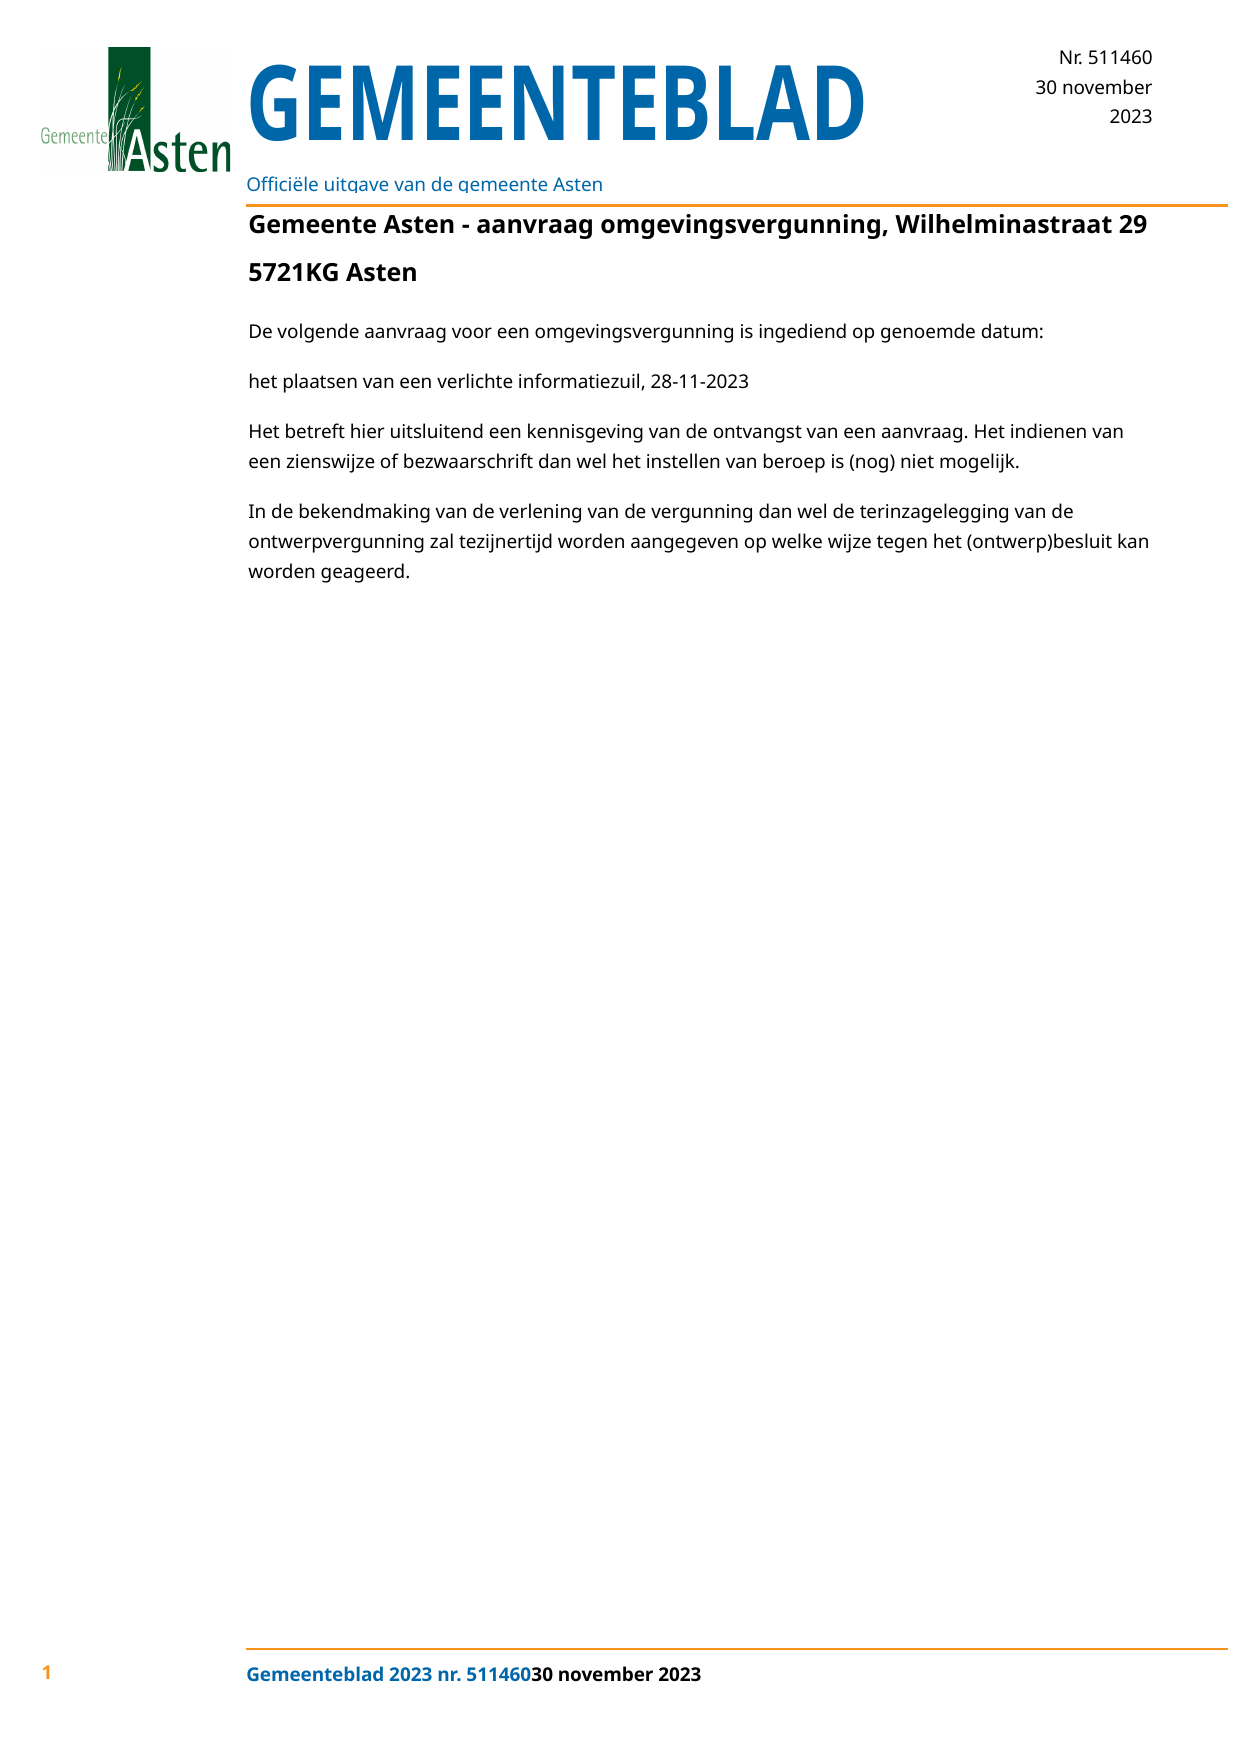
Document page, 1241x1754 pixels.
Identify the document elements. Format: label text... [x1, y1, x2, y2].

picture [41, 47, 231, 172]
text het plaatsen van een verlichte informatiezuil, 28-11-2023 [248, 368, 1152, 394]
text De volgende aanvraag voor een omgevingsvergunning is ingediend op genoemde datum: [248, 318, 1152, 344]
text In de bekendmaking van de verlening van de vergunning dan wel de terinzagelegging van de ontwerpvergunning zal tezijnertijd worden aangegeven op welke wijze tegen het (ontwerp)besluit kan worden geageerd. [248, 499, 1152, 584]
text Gemeente Asten - aanvraag omgevingsvergunning, Wilhelminastraat 29 5721KG Asten [248, 207, 1152, 288]
text Het betreft hier uitsluitend een kennisgeving van de ontvangst van een aanvraag. Het indienen van een zienswijze of bezwaarschrift dan wel het instellen van beroep is (nog) niet mogelijk. [248, 419, 1152, 474]
